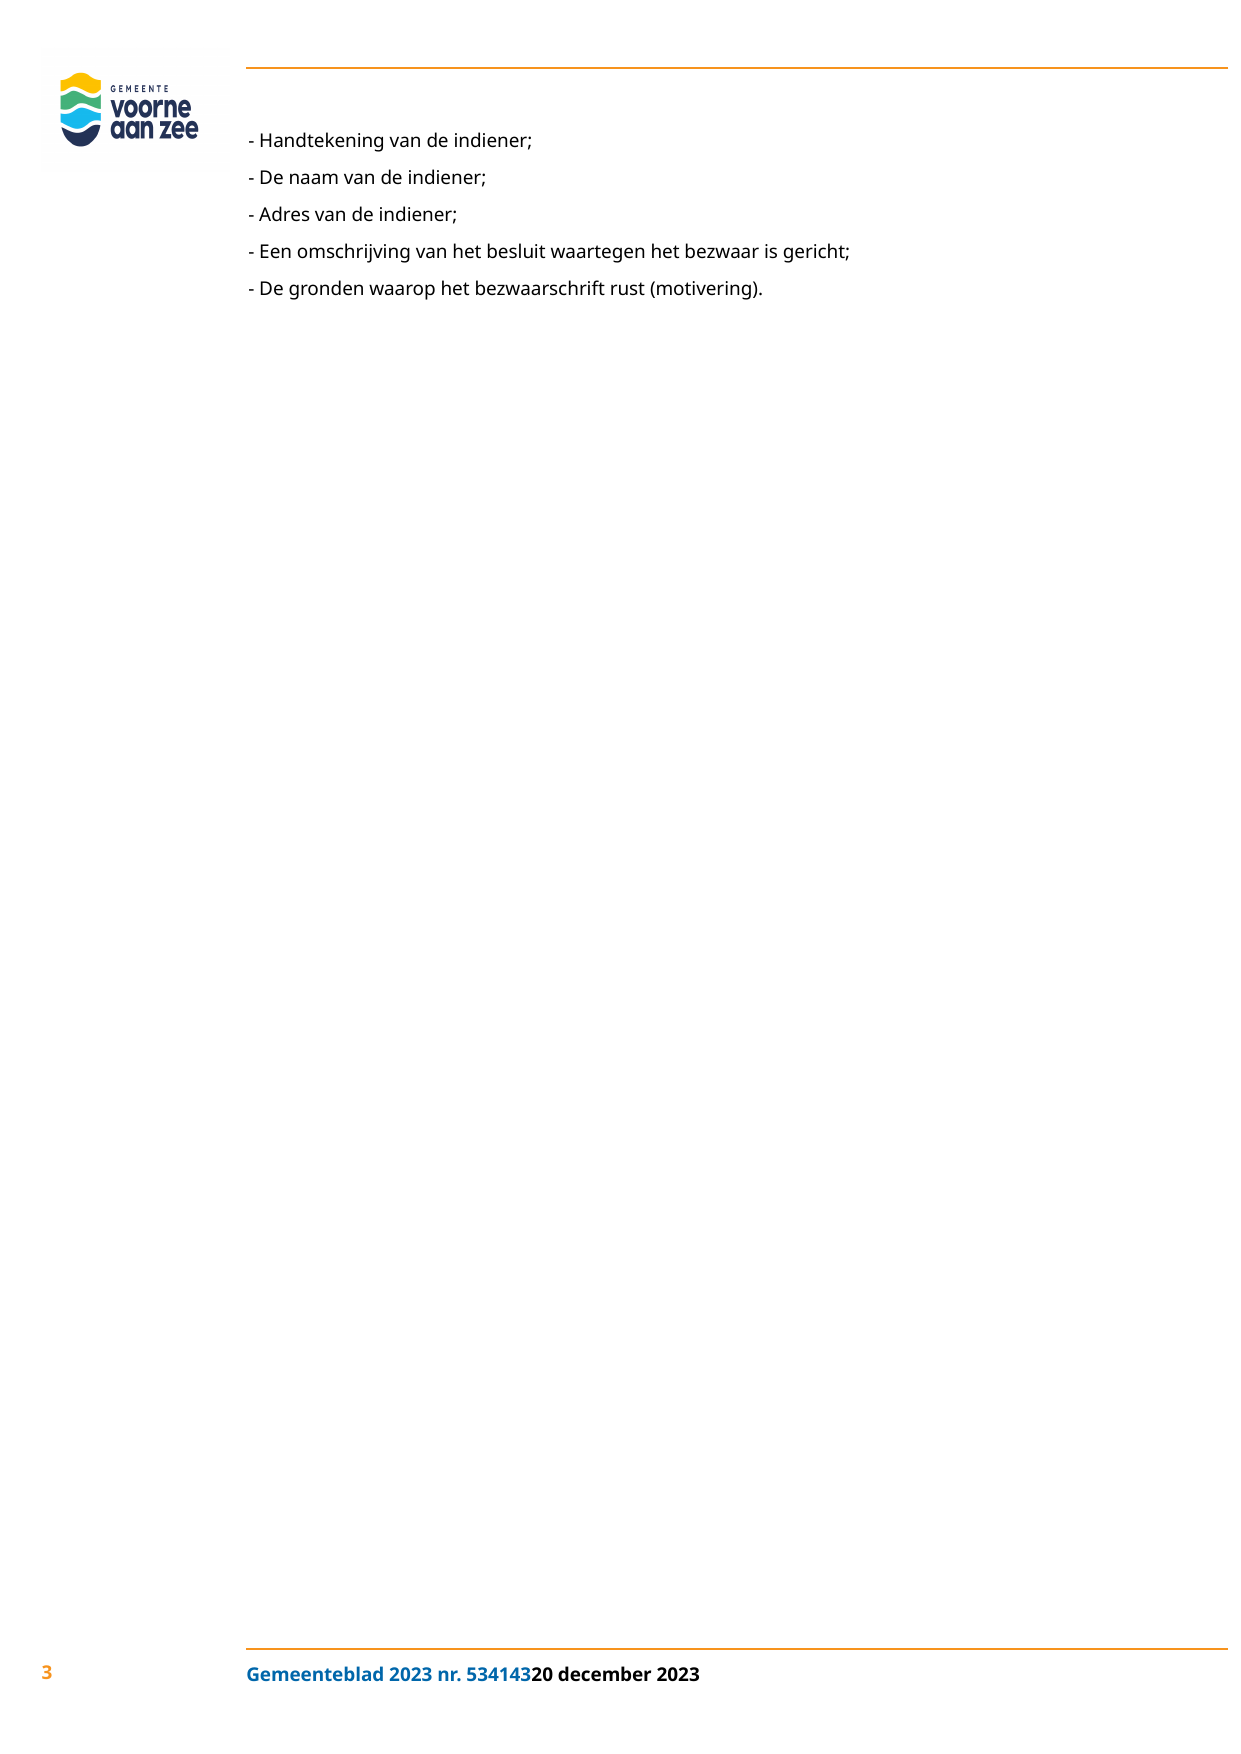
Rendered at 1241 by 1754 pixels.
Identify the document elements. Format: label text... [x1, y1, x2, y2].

text - Adres van de indiener; [248, 206, 1152, 225]
text - De gronden waarop het bezwaarschrift rust (motivering). [248, 280, 1152, 299]
picture [41, 47, 231, 172]
text - Handtekening van de indiener; [248, 132, 1152, 151]
text - De naam van de indiener; [248, 169, 1152, 188]
text - Een omschrijving van het besluit waartegen het bezwaar is gericht; [248, 243, 1152, 262]
